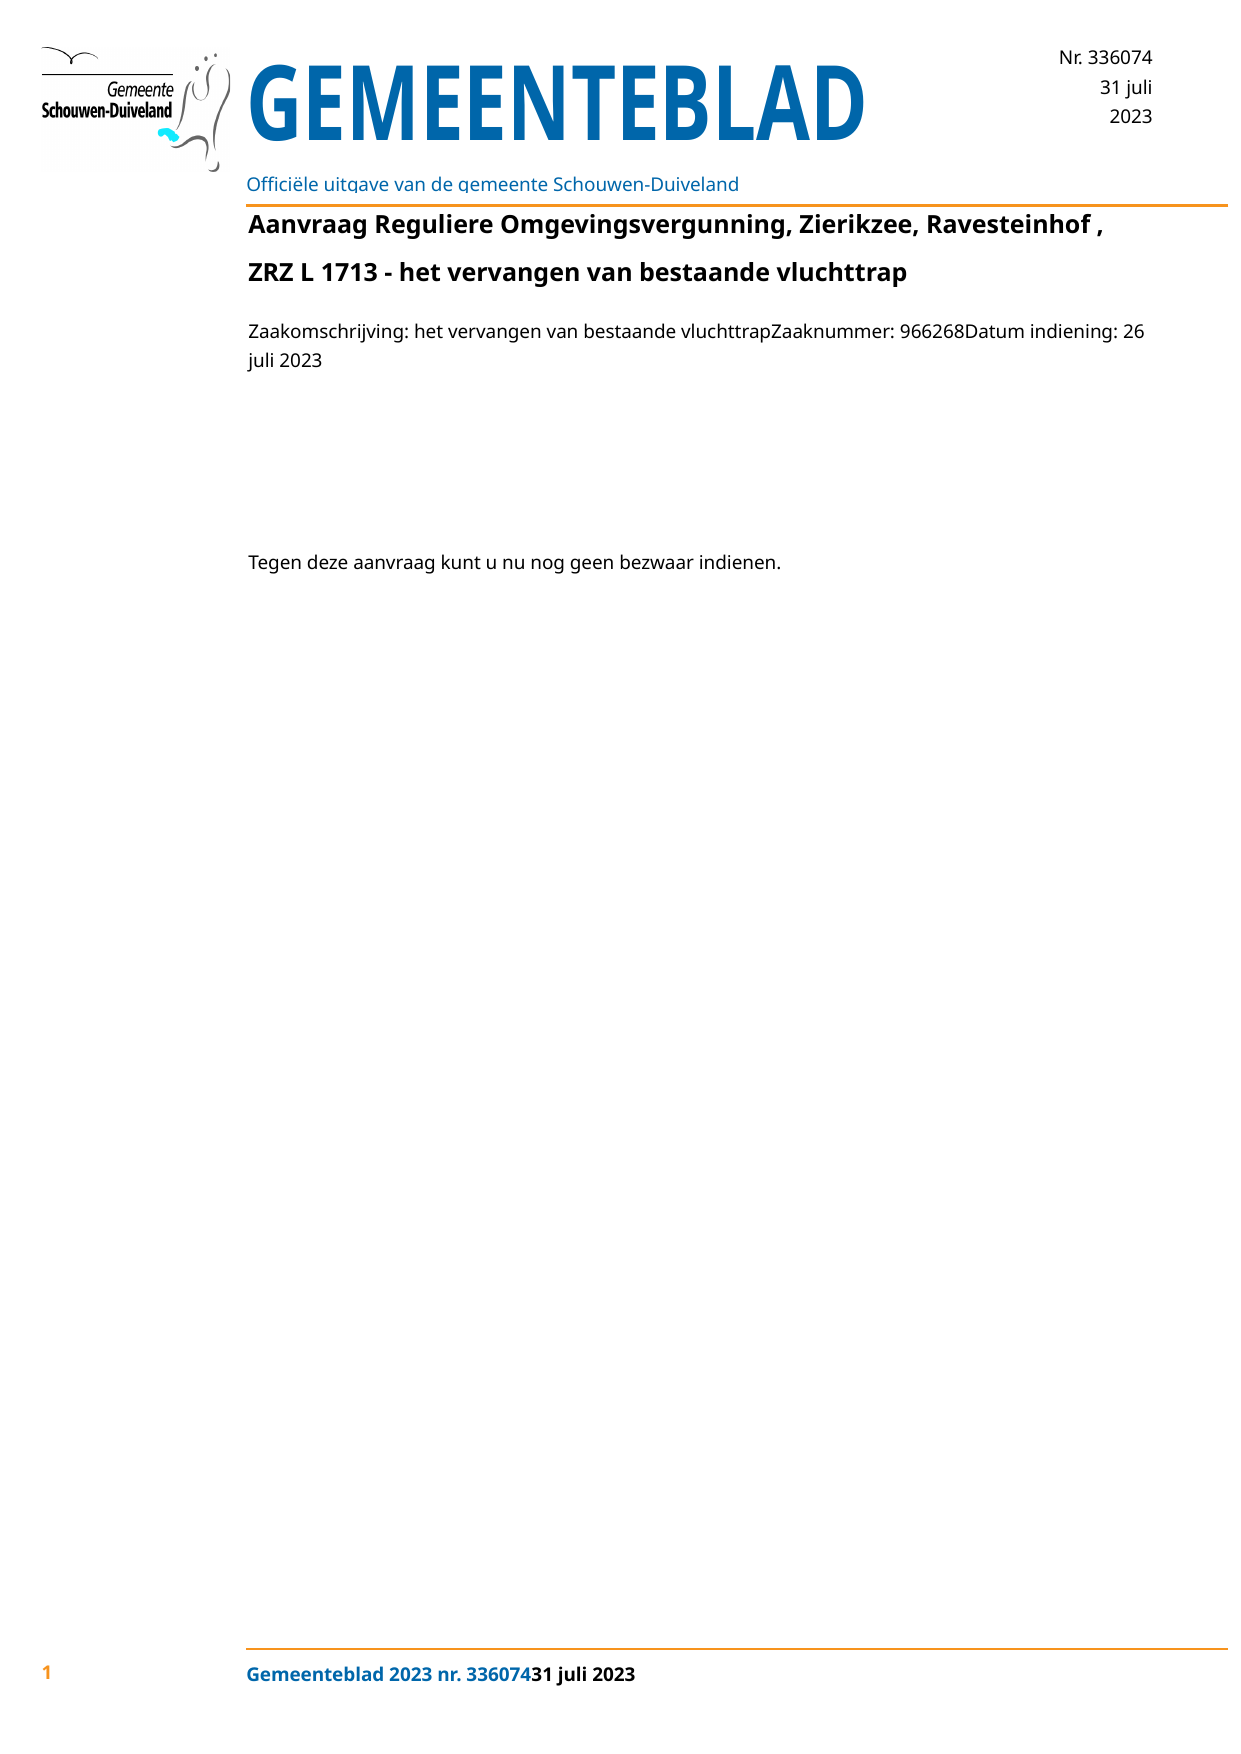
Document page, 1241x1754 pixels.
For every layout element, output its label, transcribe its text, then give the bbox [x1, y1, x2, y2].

text Zaakomschrijving: het vervangen van bestaande vluchttrapZaaknummer: 966268Datum indiening: 26 juli 2023 [248, 318, 1152, 373]
picture [41, 47, 231, 172]
text Tegen deze aanvraag kunt u nu nog geen bezwaar indienen. [248, 549, 1152, 575]
text Aanvraag Reguliere Omgevingsvergunning, Zierikzee, Ravesteinhof , ZRZ L 1713 - het vervangen van bestaande vluchttrap [248, 207, 1152, 288]
